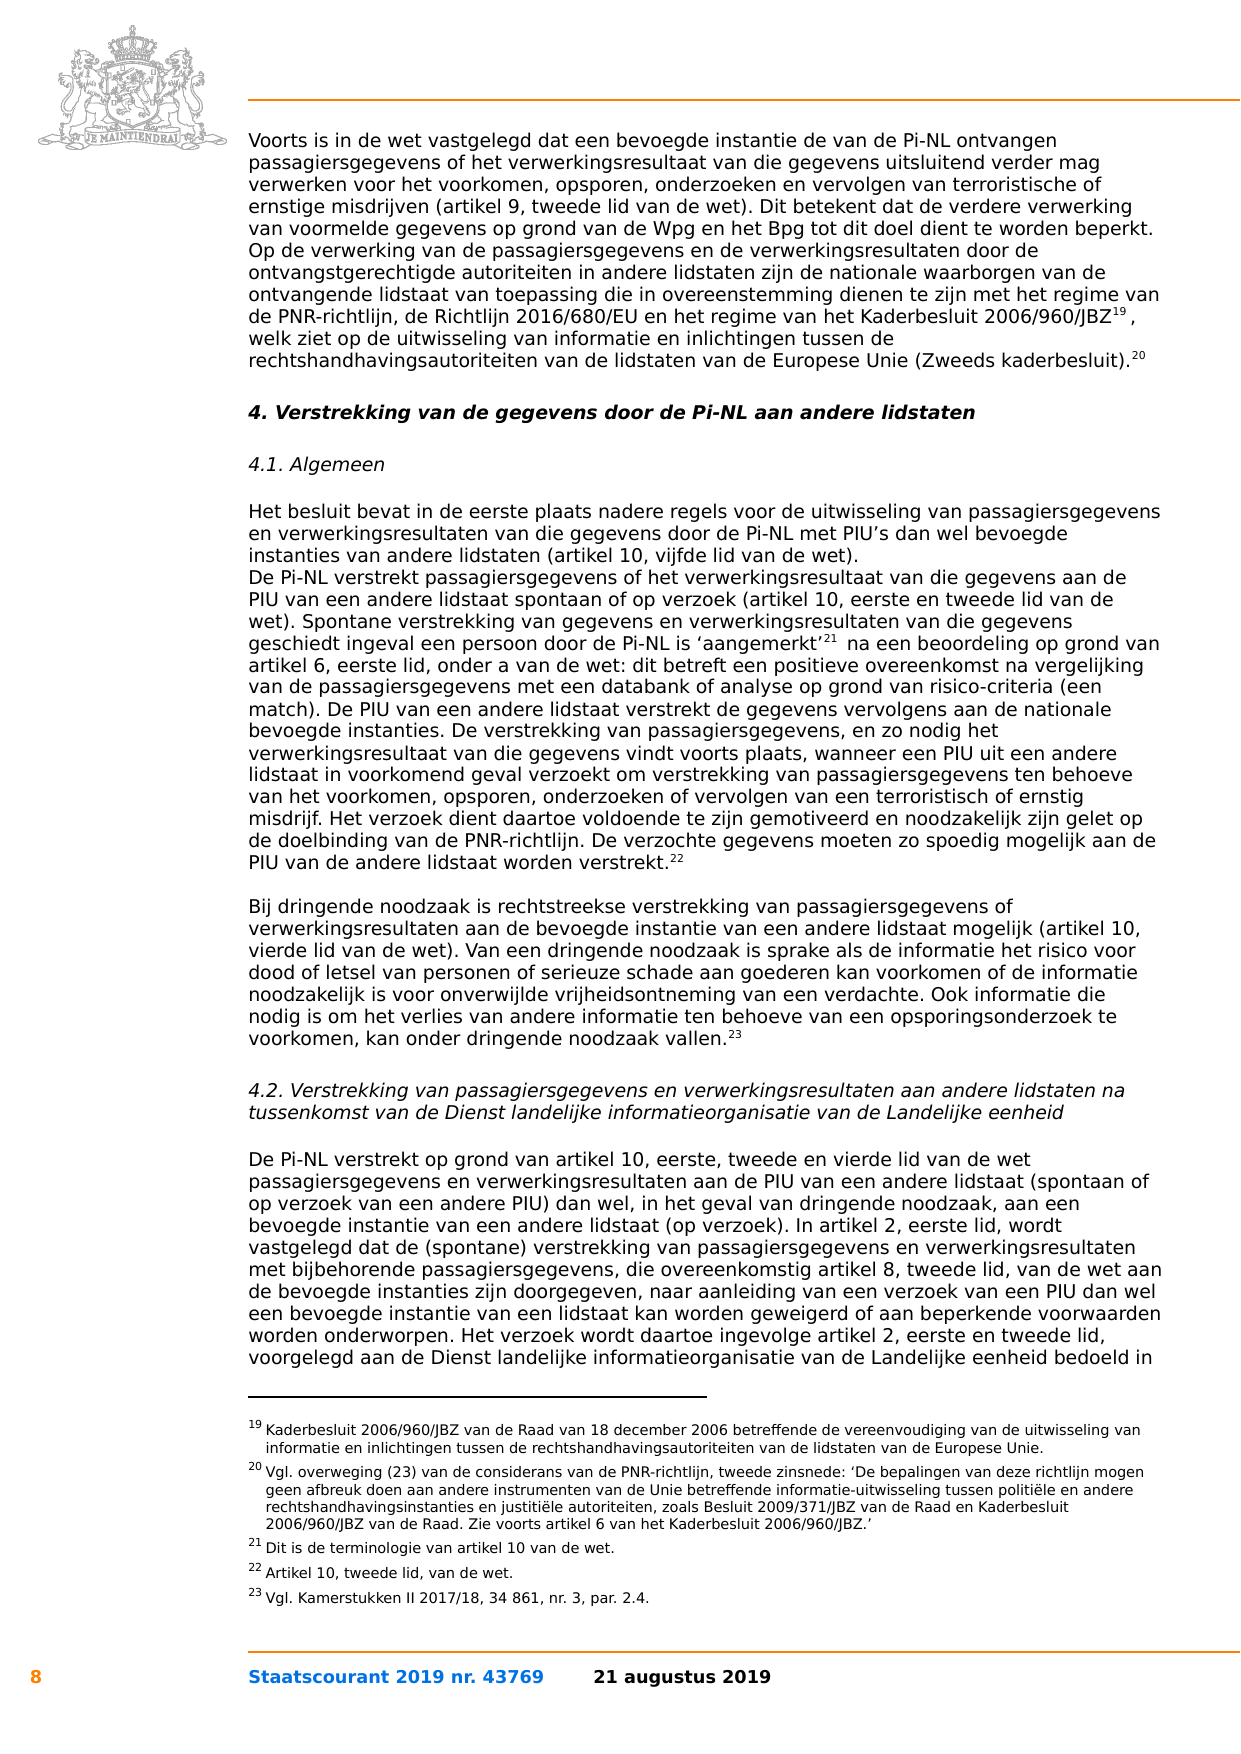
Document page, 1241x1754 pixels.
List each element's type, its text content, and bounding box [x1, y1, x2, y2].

picture [38, 25, 227, 150]
text Op de verwerking van de passagiersgegevens en de verwerkingsresultaten door de ontvangstgerechtigde autoriteiten in andere lidstaten zijn de nationale waarborgen van de ontvangende lidstaat van toepassing die in overeenstemming dienen te zijn met het regime van de PNR-richtlijn, de Richtlijn 2016/680/EU en het regime van het Kaderbesluit 2006/960/JBZ, welk ziet op de uitwisseling van informatie en inlichtingen tussen de rechtshandhavingsautoriteiten van de lidstaten van de Europese Unie (Zweeds kaderbesluit). [248, 240, 1163, 372]
text De Pi-NL verstrekt op grond van artikel 10, eerste, tweede en vierde lid van de wet passagiersgegevens en verwerkingsresultaten aan de PIU van een andere lidstaat (spontaan of op verzoek van een andere PIU) dan wel, in het geval van dringende noodzaak, aan een bevoegde instantie van een andere lidstaat (op verzoek). In artikel 2, eerste lid, wordt vastgelegd dat de (spontane) verstrekking van passagiersgegevens en verwerkingsresultaten met bijbehorende passagiersgegevens, die overeenkomstig artikel 8, tweede lid, van de wet aan de bevoegde instanties zijn doorgegeven, naar aanleiding van een verzoek van een PIU dan wel een bevoegde instantie van een lidstaat kan worden geweigerd of aan beperkende voorwaarden worden onderworpen. Het verzoek wordt daartoe ingevolge artikel 2, eerste en tweede lid, voorgelegd aan de Dienst landelijke informatieorganisatie van de Landelijke eenheid bedoeld in [248, 1149, 1163, 1369]
subtitle 4.1. Algemeen [248, 454, 1163, 476]
subtitle 4.2. Verstrekking van passagiersgegevens en verwerkingsresultaten aan andere lidstaten na tussenkomst van de Dienst landelijke informatieorganisatie van de Landelijke eenheid [248, 1080, 1163, 1124]
text Vgl. overweging (23) van de considerans van de PNR-richtlijn, tweede zinsnede: ‘De bepalingen van deze richtlijn mogen geen afbreuk doen aan andere instrumenten van de Unie betreffende informatie-uitwisseling tussen politiële en andere rechtshandhavingsinstanties en justitiële autoriteiten, zoals Besluit 2009/371/JBZ van de Raad en Kaderbesluit 2006/960/JBZ van de Raad. Zie voorts artikel 6 van het Kaderbesluit 2006/960/JBZ.’ [248, 1460, 1163, 1533]
subtitle 4. Verstrekking van de gegevens door de Pi-NL aan andere lidstaten [248, 402, 1163, 424]
text Vgl. Kamerstukken II 2017/18, 34 861, nr. 3, par. 2.4. [248, 1586, 1163, 1608]
text Artikel 10, tweede lid, van de wet. [248, 1561, 1163, 1583]
text Dit is de terminologie van artikel 10 van de wet. [248, 1536, 1163, 1558]
text Voorts is in de wet vastgelegd dat een bevoegde instantie de van de Pi-NL ontvangen passagiersgegevens of het verwerkingsresultaat van die gegevens uitsluitend verder mag verwerken voor het voorkomen, opsporen, onderzoeken en vervolgen van terroristische of ernstige misdrijven (artikel 9, tweede lid van de wet). Dit betekent dat de verdere verwerking van voormelde gegevens op grond van de Wpg en het Bpg tot dit doel dient te worden beperkt. [248, 130, 1163, 240]
text Bij dringende noodzaak is rechtstreekse verstrekking van passagiersgegevens of verwerkingsresultaten aan de bevoegde instantie van een andere lidstaat mogelijk (artikel 10, vierde lid van de wet). Van een dringende noodzaak is sprake als de informatie het risico voor dood of letsel van personen of serieuze schade aan goederen kan voorkomen of de informatie noodzakelijk is voor onverwijlde vrijheidsontneming van een verdachte. Ook informatie die nodig is om het verlies van andere informatie ten behoeve van een opsporingsonderzoek te voorkomen, kan onder dringende noodzaak vallen. [248, 896, 1163, 1050]
text Kaderbesluit 2006/960/JBZ van de Raad van 18 december 2006 betreffende de vereenvoudiging van de uitwisseling van informatie en inlichtingen tussen de rechtshandhavingsautoriteiten van de lidstaten van de Europese Unie. [248, 1418, 1163, 1457]
text De Pi-NL verstrekt passagiersgegevens of het verwerkingsresultaat van die gegevens aan de PIU van een andere lidstaat spontaan of op verzoek (artikel 10, eerste en tweede lid van de wet). Spontane verstrekking van gegevens en verwerkingsresultaten van die gegevens geschiedt ingeval een persoon door de Pi-NL is ‘aangemerkt’ na een beoordeling op grond van artikel 6, eerste lid, onder a van de wet: dit betreft een positieve overeenkomst na vergelijking van de passagiersgegevens met een databank of analyse op grond van risico-criteria (een match). De PIU van een andere lidstaat verstrekt de gegevens vervolgens aan de nationale bevoegde instanties. De verstrekking van passagiersgegevens, en zo nodig het verwerkingsresultaat van die gegevens vindt voorts plaats, wanneer een PIU uit een andere lidstaat in voorkomend geval verzoekt om verstrekking van passagiersgegevens ten behoeve van het voorkomen, opsporen, onderzoeken of vervolgen van een terroristisch of ernstig misdrijf. Het verzoek dient daartoe voldoende te zijn gemotiveerd en noodzakelijk zijn gelet op de doelbinding van de PNR-richtlijn. De verzochte gegevens moeten zo spoedig mogelijk aan de PIU van de andere lidstaat worden verstrekt. [248, 567, 1163, 874]
text Het besluit bevat in de eerste plaats nadere regels voor de uitwisseling van passagiersgegevens en verwerkingsresultaten van die gegevens door de Pi-NL met PIU’s dan wel bevoegde instanties van andere lidstaten (artikel 10, vijfde lid van de wet). [248, 501, 1163, 567]
